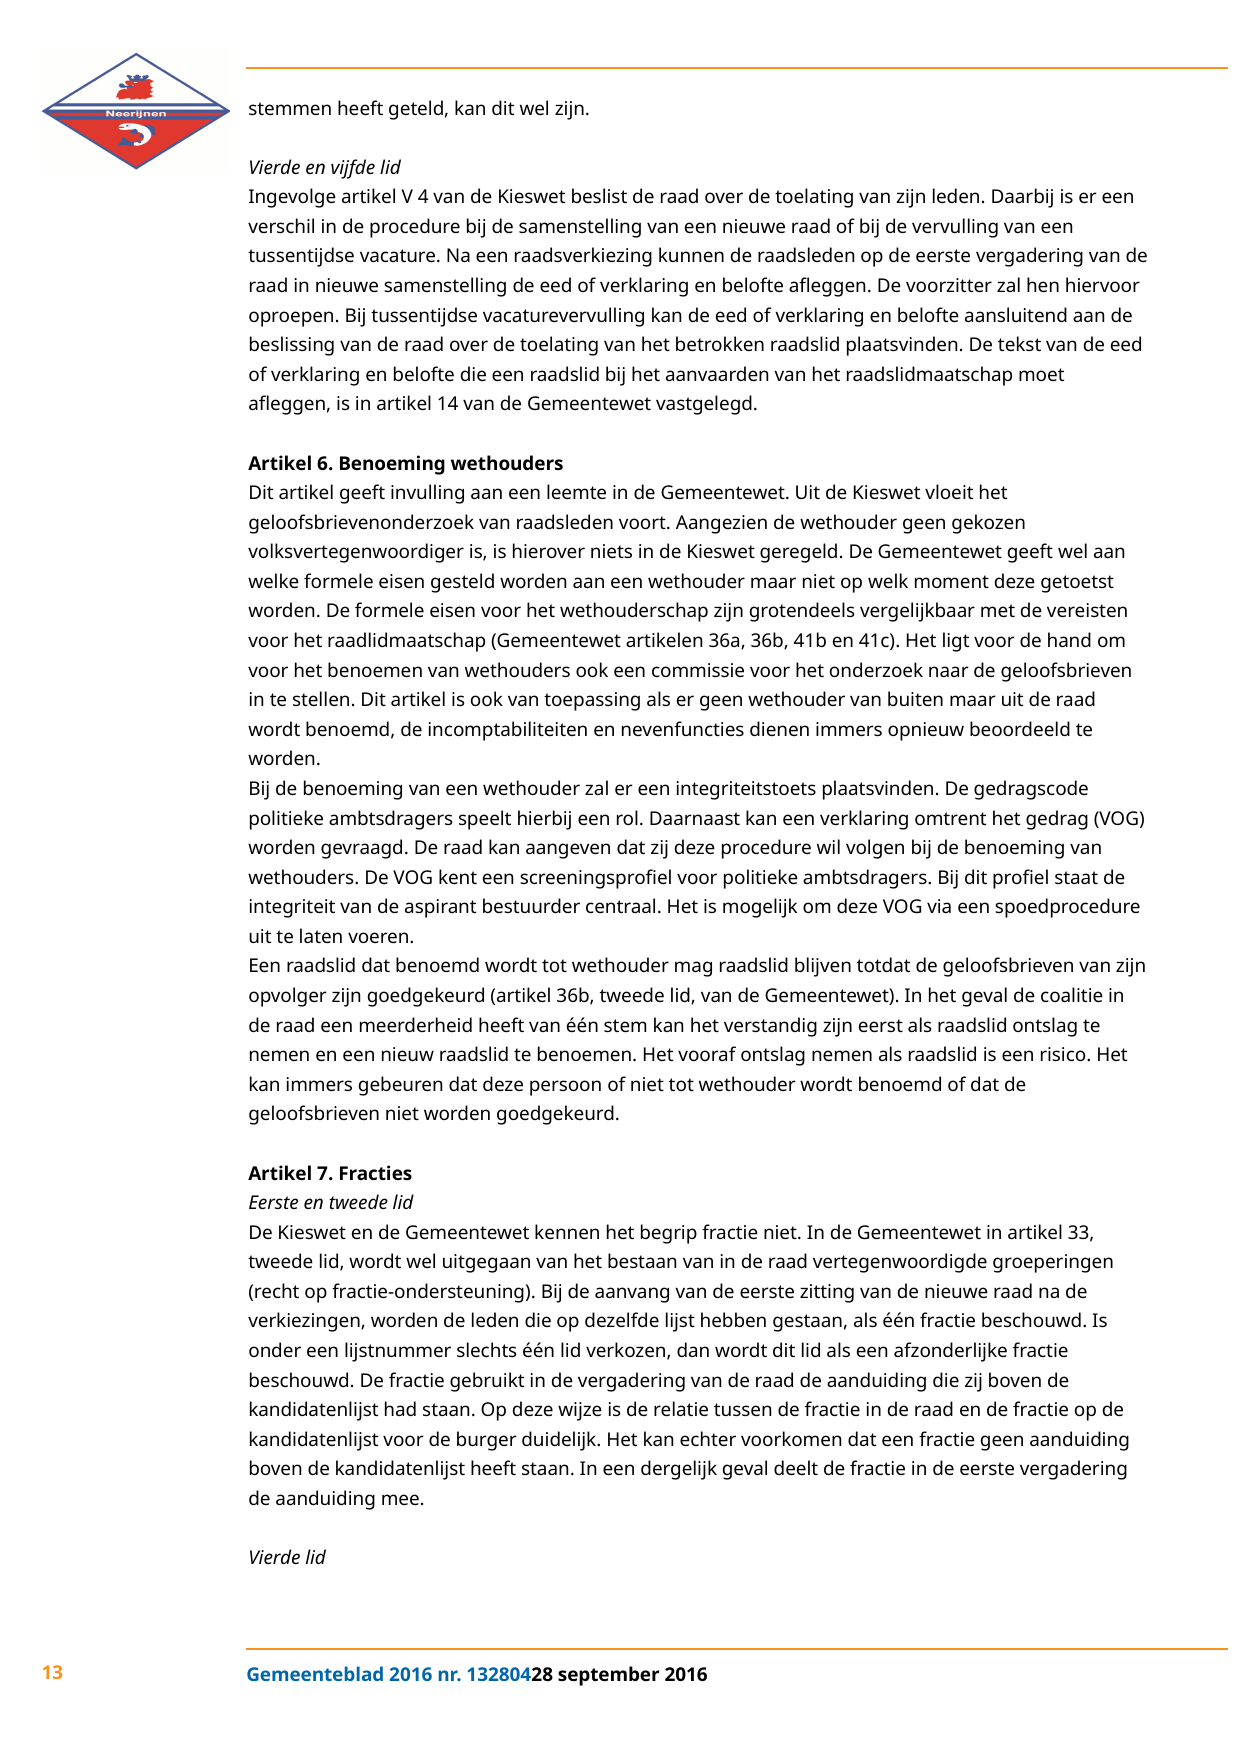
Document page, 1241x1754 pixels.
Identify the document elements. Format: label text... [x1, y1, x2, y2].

text De Kieswet en de Gemeentewet kennen het begrip fractie niet. In de Gemeentewet in artikel 33, tweede lid, wordt wel uitgegaan van het bestaan van in de raad vertegenwoordigde groeperingen (recht op fractie-ondersteuning). Bij de aanvang van de eerste zitting van de nieuwe raad na de verkiezingen, worden de leden die op dezelfde lijst hebben gestaan, als één fractie beschouwd. Is onder een lijstnummer slechts één lid verkozen, dan wordt dit lid als een afzonderlijke fractie beschouwd. De fractie gebruikt in de vergadering van de raad de aanduiding die zij boven de kandidatenlijst had staan. Op deze wijze is de relatie tussen de fractie in de raad en de fractie op de kandidatenlijst voor de burger duidelijk. Het kan echter voorkomen dat een fractie geen aanduiding boven de kandidatenlijst heeft staan. In een dergelijk geval deelt de fractie in de eerste vergadering de aanduiding mee. [248, 1219, 1152, 1511]
text Ingevolge artikel V 4 van de Kieswet beslist de raad over de toelating van zijn leden. Daarbij is er een verschil in de procedure bij de samenstelling van een nieuwe raad of bij de vervulling van een tussentijdse vacature. Na een raadsverkiezing kunnen de raadsleden op de eerste vergadering van de raad in nieuwe samenstelling de eed of verklaring en belofte afleggen. De voorzitter zal hen hiervoor oproepen. Bij tussentijdse vacaturevervulling kan de eed of verklaring en belofte aansluitend aan de beslissing van de raad over de toelating van het betrokken raadslid plaatsvinden. De tekst van de eed of verklaring en belofte die een raadslid bij het aanvaarden van het raadslidmaatschap moet afleggen, is in artikel 14 van de Gemeentewet vastgelegd. [248, 183, 1152, 416]
text Dit artikel geeft invulling aan een leemte in de Gemeentewet. Uit de Kieswet vloeit het geloofsbrievenonderzoek van raadsleden voort. Aangezien de wethouder geen gekozen volksvertegenwoordiger is, is hierover niets in de Kieswet geregeld. De Gemeentewet geeft wel aan welke formele eisen gesteld worden aan een wethouder maar niet op welk moment deze getoetst worden. De formele eisen voor het wethouderschap zijn grotendeels vergelijkbaar met de vereisten voor het raadlidmaatschap (Gemeentewet artikelen 36a, 36b, 41b en 41c). Het ligt voor de hand om voor het benoemen van wethouders ook een commissie voor het onderzoek naar de geloofsbrieven in te stellen. Dit artikel is ook van toepassing als er geen wethouder van buiten maar uit de raad wordt benoemd, de incomptabiliteiten en nevenfuncties dienen immers opnieuw beoordeeld te worden. [248, 479, 1152, 771]
text Bij de benoeming van een wethouder zal er een integriteitstoets plaatsvinden. De gedragscode politieke ambtsdragers speelt hierbij een rol. Daarnaast kan een verklaring omtrent het gedrag (VOG) worden gevraagd. De raad kan aangeven dat zij deze procedure wil volgen bij de benoeming van wethouders. De VOG kent een screeningsprofiel voor politieke ambtsdragers. Bij dit profiel staat de integriteit van de aspirant bestuurder centraal. Het is mogelijk om deze VOG via een spoedprocedure uit te laten voeren. [248, 775, 1152, 949]
text Artikel 6. Benoeming wethouders [248, 450, 1152, 476]
text Artikel 7. Fracties [248, 1160, 1152, 1186]
text Vierde en vijfde lid [248, 154, 1152, 180]
text stemmen heeft geteld, kan dit wel zijn. [248, 95, 1152, 121]
text Een raadslid dat benoemd wordt tot wethouder mag raadslid blijven totdat de geloofsbrieven van zijn opvolger zijn goedgekeurd (artikel 36b, tweede lid, van de Gemeentewet). In het geval de coalitie in de raad een meerderheid heeft van één stem kan het verstandig zijn eerst als raadslid ontslag te nemen en een nieuw raadslid te benoemen. Het vooraf ontslag nemen als raadslid is een risico. Het kan immers gebeuren dat deze persoon of niet tot wethouder wordt benoemd of dat de geloofsbrieven niet worden goedgekeurd. [248, 953, 1152, 1126]
text Vierde lid [248, 1544, 1152, 1570]
picture [41, 47, 231, 172]
text Eerste en tweede lid [248, 1189, 1152, 1215]
